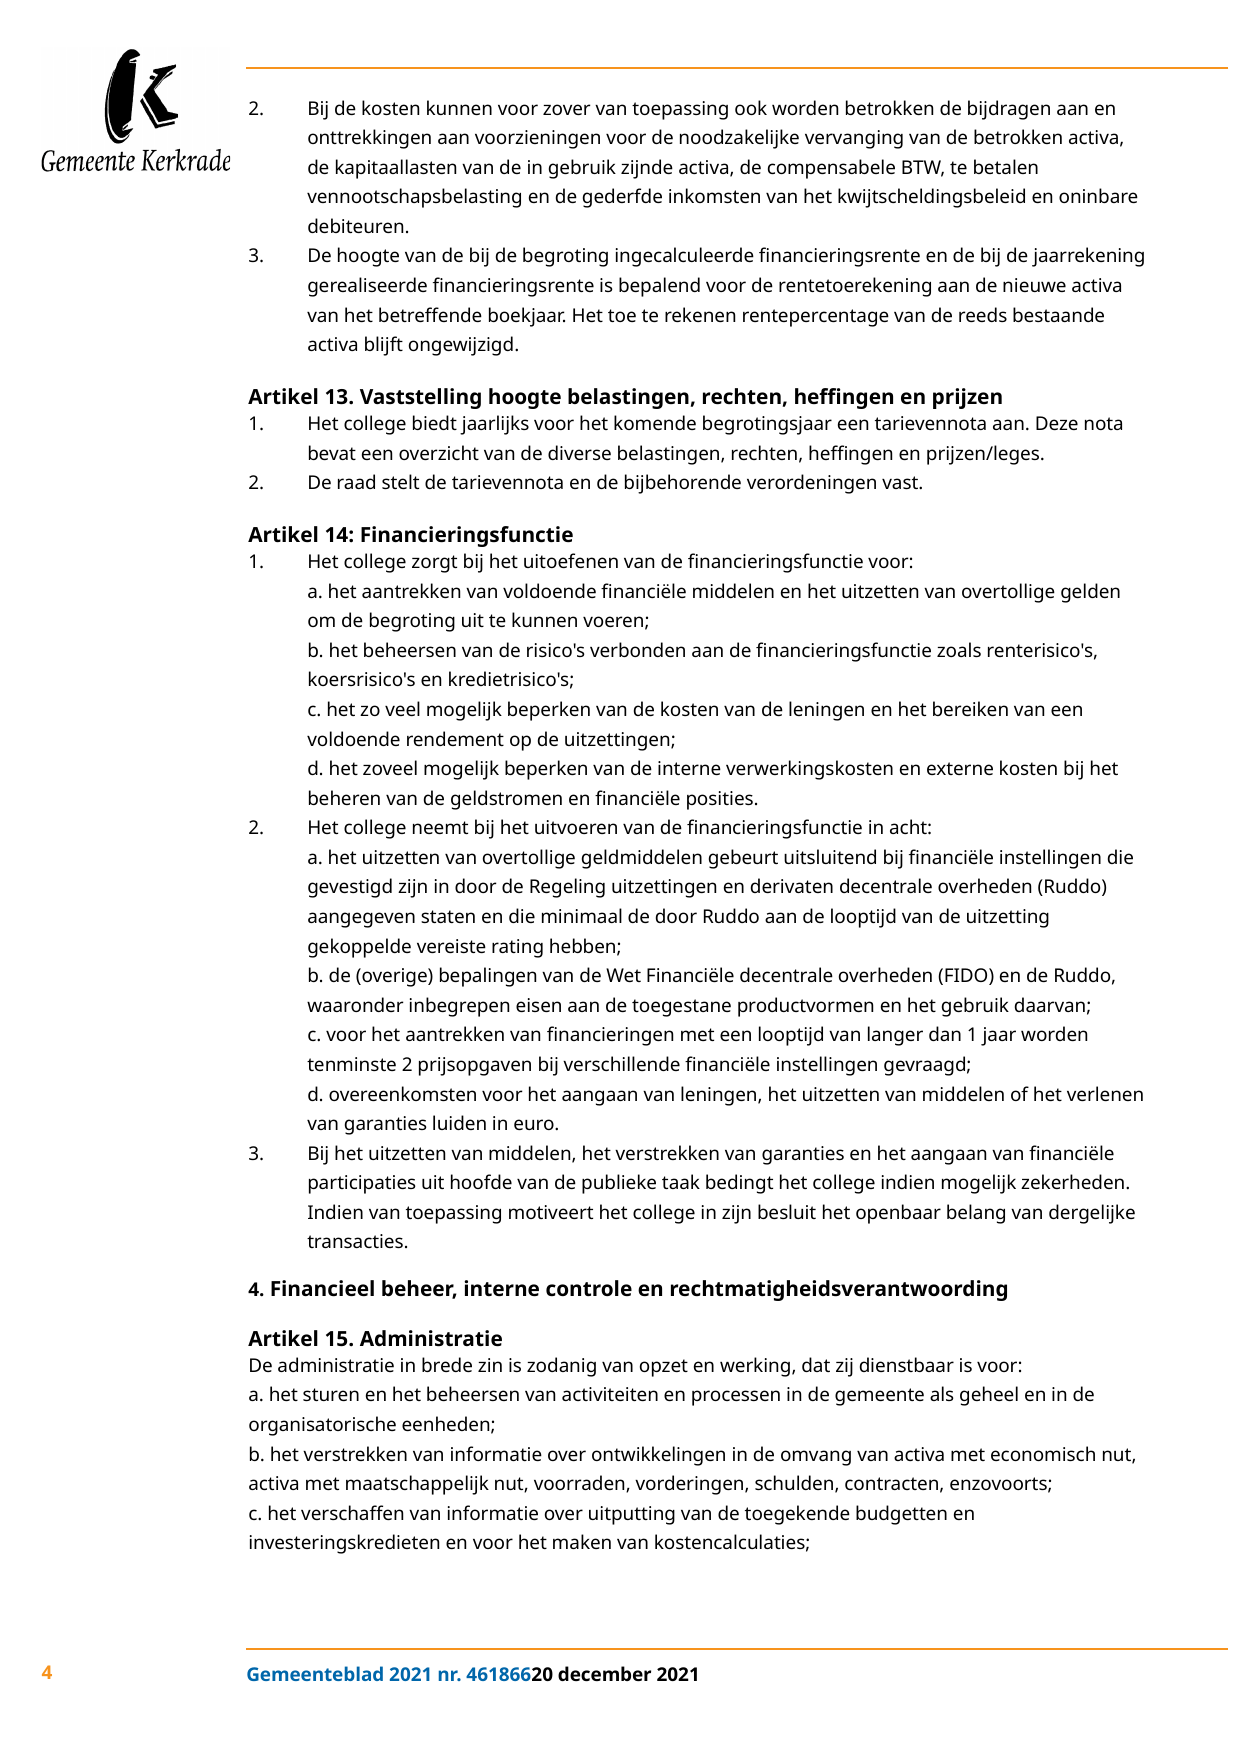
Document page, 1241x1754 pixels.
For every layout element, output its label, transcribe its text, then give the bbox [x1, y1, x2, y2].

list c. voor het aantrekken van financieringen met een looptijd van langer dan 1 jaar worden tenminste 2 prijsopgaven bij verschillende financiële instellingen gevraagd; [248, 1022, 1152, 1077]
list Bij de kosten kunnen voor zover van toepassing ook worden betrokken de bijdragen aan en onttrekkingen aan voorzieningen voor de noodzakelijke vervanging van de betrokken activa, de kapitaallasten van de in gebruik zijnde activa, de compensabele BTW, te betalen vennootschapsbelasting en de gederfde inkomsten van het kwijtscheldingsbeleid en oninbare debiteuren. [248, 95, 1152, 239]
text De administratie in brede zin is zodanig van opzet en werking, dat zij dienstbaar is voor: [248, 1352, 1152, 1378]
list Het college neemt bij het uitvoeren van de financieringsfunctie in acht: [248, 814, 1152, 840]
list c. het zo veel mogelijk beperken van de kosten van de leningen en het bereiken van een voldoende rendement op de uitzettingen; [248, 696, 1152, 752]
list b. het beheersen van de risico's verbonden aan de financieringsfunctie zoals renterisico's, koersrisico's en kredietrisico's; [248, 637, 1152, 692]
list b. de (overige) bepalingen van de Wet Financiële decentrale overheden (FIDO) en de Ruddo, waaronder inbegrepen eisen aan de toegestane productvormen en het gebruik daarvan; [248, 962, 1152, 1018]
list d. overeenkomsten voor het aangaan van leningen, het uitzetten van middelen of het verlenen van garanties luiden in euro. [248, 1081, 1152, 1136]
text c. het verschaffen van informatie over uitputting van de toegekende budgetten en investeringskredieten en voor het maken van kostencalculaties; [248, 1500, 1152, 1555]
list a. het aantrekken van voldoende financiële middelen en het uitzetten van overtollige gelden om de begroting uit te kunnen voeren; [248, 578, 1152, 633]
text a. het sturen en het beheersen van activiteiten en processen in de gemeente als geheel en in de organisatorische eenheden; [248, 1382, 1152, 1437]
list Het college biedt jaarlijks voor het komende begrotingsjaar een tarievennota aan. Deze nota bevat een overzicht van de diverse belastingen, rechten, heffingen en prijzen/leges. [248, 410, 1152, 466]
list a. het uitzetten van overtollige geldmiddelen gebeurt uitsluitend bij financiële instellingen die gevestigd zijn in door de Regeling uitzettingen en derivaten decentrale overheden (Ruddo) aangegeven staten en die minimaal de door Ruddo aan de looptijd van de uitzetting gekoppelde vereiste rating hebben; [248, 844, 1152, 959]
list De hoogte van de bij de begroting ingecalculeerde financieringsrente en de bij de jaarrekening gerealiseerde financieringsrente is bepalend voor de rentetoerekening aan de nieuwe activa van het betreffende boekjaar. Het toe te rekenen rentepercentage van de reeds bestaande activa blijft ongewijzigd. [248, 243, 1152, 357]
list Het college zorgt bij het uitoefenen van de financieringsfunctie voor: [248, 548, 1152, 574]
picture [41, 47, 231, 172]
list d. het zoveel mogelijk beperken van de interne verwerkingskosten en externe kosten bij het beheren van de geldstromen en financiële posities. [248, 755, 1152, 811]
text 4. Financieel beheer, interne controle en rechtmatigheidsverantwoording [248, 1274, 1152, 1303]
list De raad stelt de tarievennota en de bijbehorende verordeningen vast. [248, 469, 1152, 495]
text Artikel 13. Vaststelling hoogte belastingen, rechten, heffingen en prijzen [248, 382, 1152, 410]
text Artikel 15. Administratie [248, 1324, 1152, 1352]
text Artikel 14: Financieringsfunctie [248, 520, 1152, 548]
text b. het verstrekken van informatie over ontwikkelingen in de omvang van activa met economisch nut, activa met maatschappelijk nut, voorraden, vorderingen, schulden, contracten, enzovoorts; [248, 1441, 1152, 1496]
list Bij het uitzetten van middelen, het verstrekken van garanties en het aangaan van financiële participaties uit hoofde van de publieke taak bedingt het college indien mogelijk zekerheden. Indien van toepassing motiveert het college in zijn besluit het openbaar belang van dergelijke transacties. [248, 1140, 1152, 1254]
